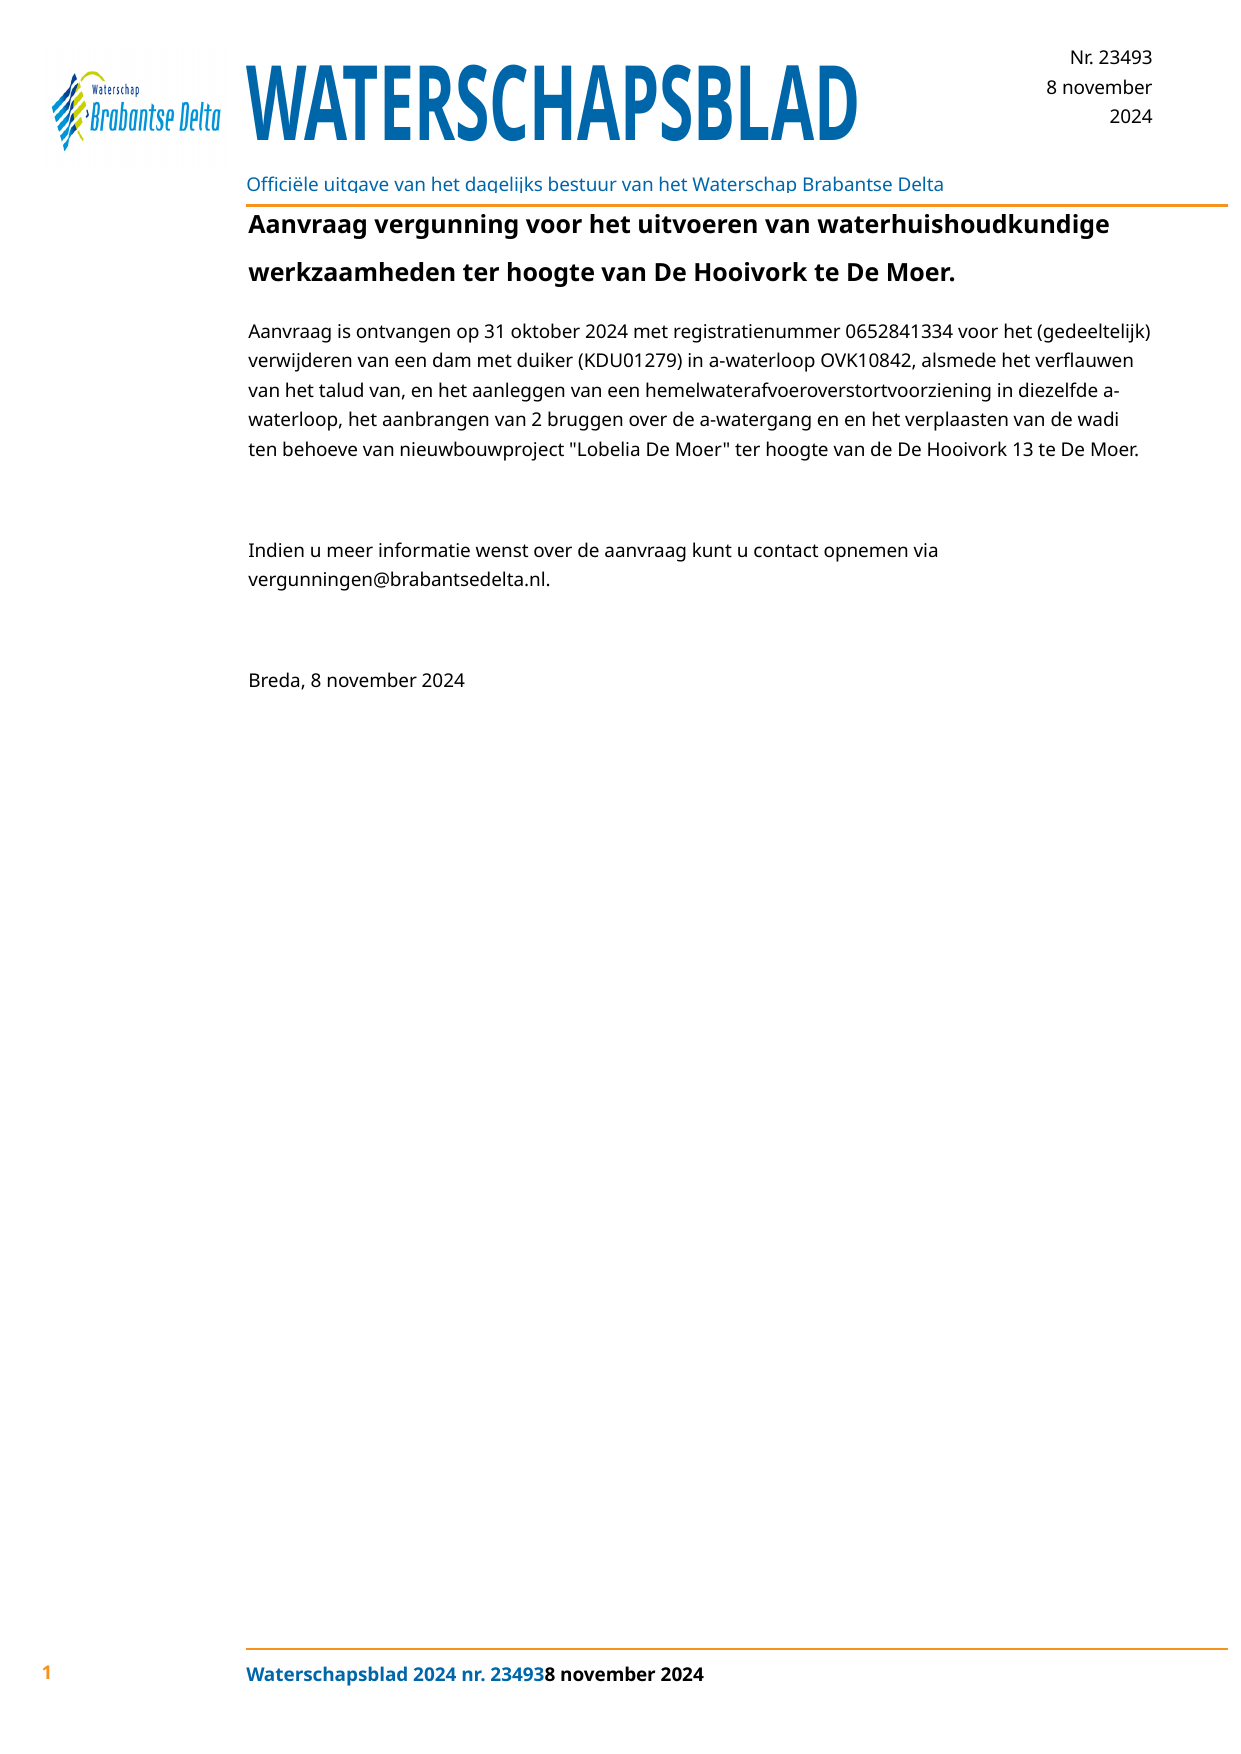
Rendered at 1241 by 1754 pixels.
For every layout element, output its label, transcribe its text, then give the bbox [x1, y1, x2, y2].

picture [41, 47, 231, 172]
text Indien u meer informatie wenst over de aanvraag kunt u contact opnemen via vergunningen@brabantsedelta.nl. [248, 537, 1152, 592]
text Breda, 8 november 2024 [248, 667, 1152, 693]
text Aanvraag is ontvangen op 31 oktober 2024 met registratienummer 0652841334 voor het (gedeeltelijk) verwijderen van een dam met duiker (KDU01279) in a-waterloop OVK10842, alsmede het verflauwen van het talud van, en het aanleggen van een hemelwaterafvoeroverstortvoorziening in diezelfde a-waterloop, het aanbrangen van 2 bruggen over de a-watergang en en het verplaasten van de wadi ten behoeve van nieuwbouwproject "Lobelia De Moer" ter hoogte van de De Hooivork 13 te De Moer. [248, 318, 1152, 462]
text Aanvraag vergunning voor het uitvoeren van waterhuishoudkundige werkzaamheden ter hoogte van De Hooivork te De Moer. [248, 207, 1152, 288]
